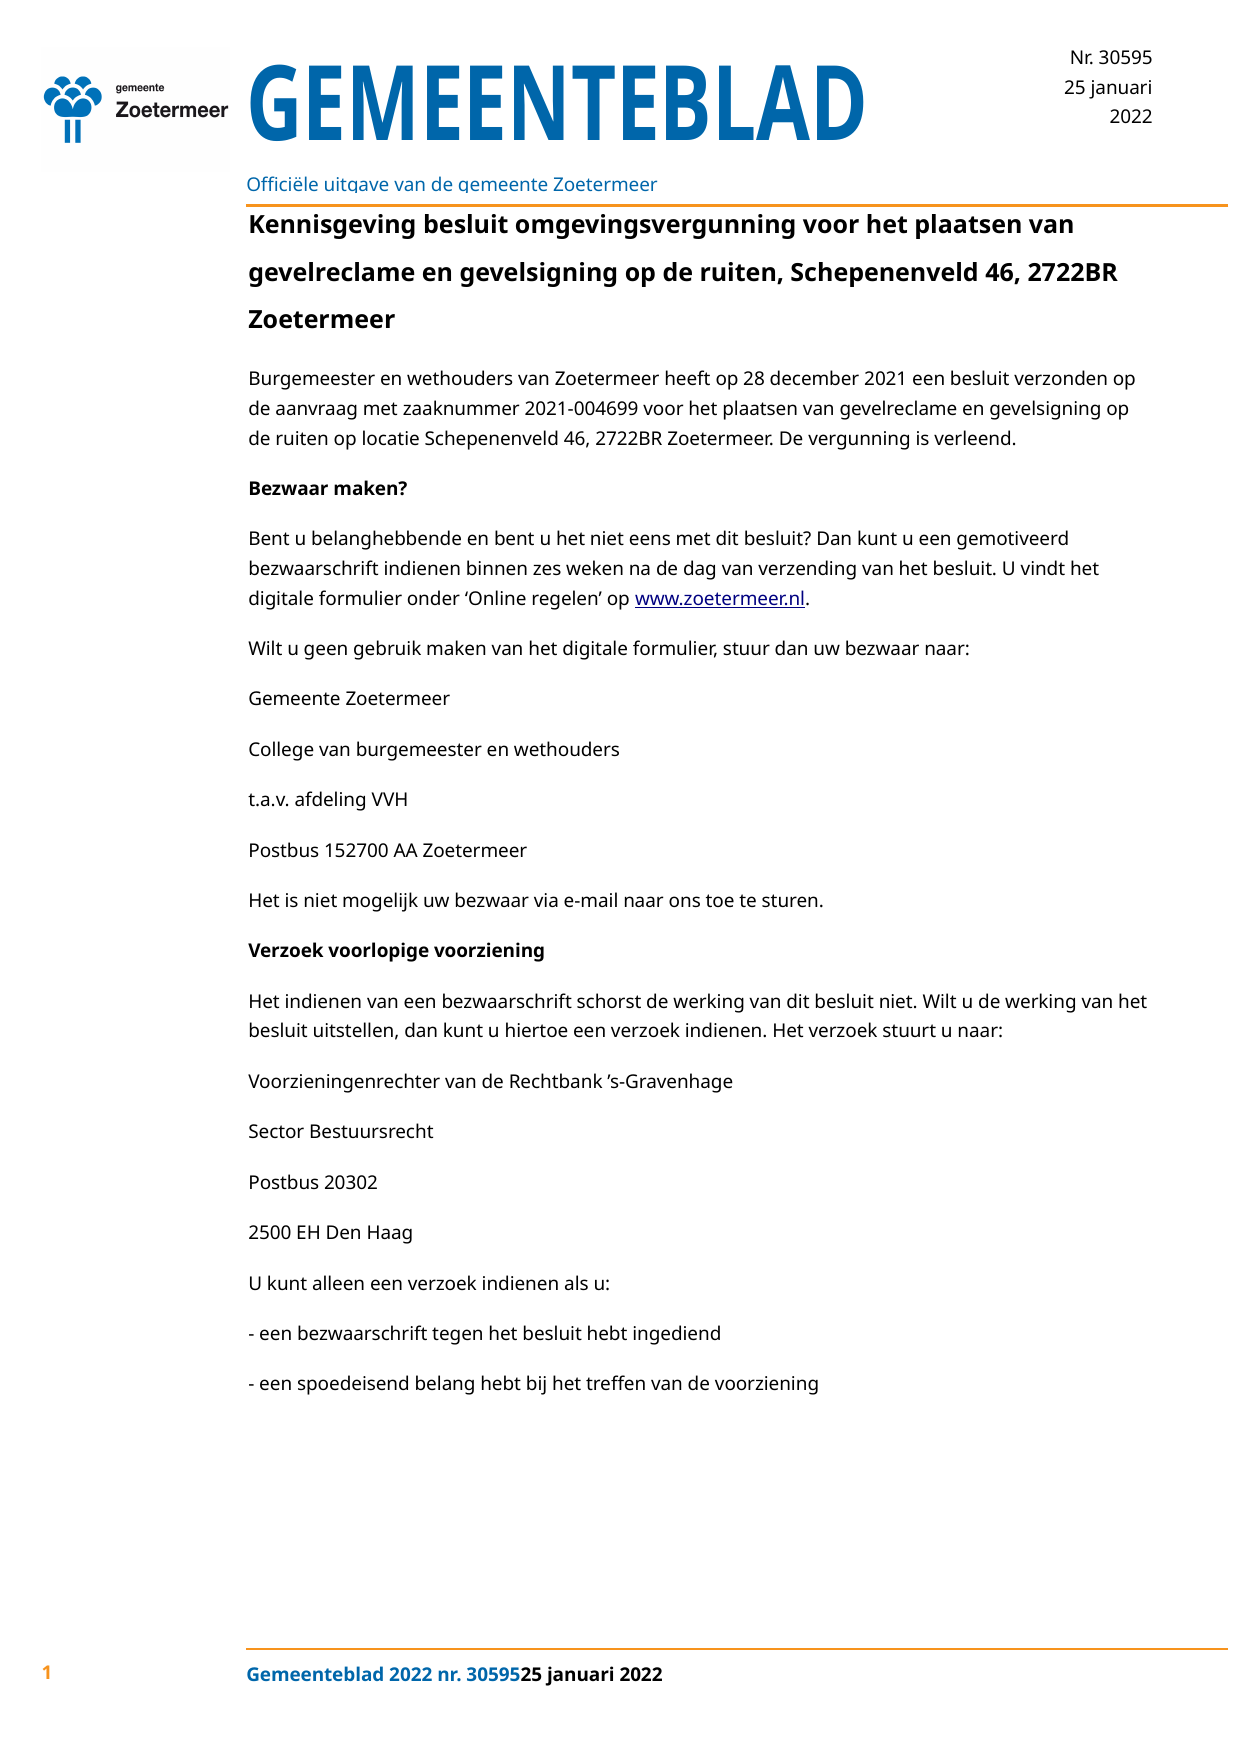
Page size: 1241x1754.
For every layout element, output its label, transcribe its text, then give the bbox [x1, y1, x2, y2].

text Gemeente Zoetermeer [248, 686, 1152, 711]
text - een spoedeisend belang hebt bij het treffen van de voorziening [248, 1371, 1152, 1396]
text Voorzieningenrechter van de Rechtbank ’s-Gravenhage [248, 1068, 1152, 1094]
text Kennisgeving besluit omgevingsvergunning voor het plaatsen van gevelreclame en gevelsigning op de ruiten, Schepenenveld 46, 2722BR Zoetermeer [248, 207, 1152, 336]
text 2500 EH Den Haag [248, 1219, 1152, 1245]
text - een bezwaarschrift tegen het besluit hebt ingediend [248, 1320, 1152, 1346]
text Bezwaar maken? [248, 475, 1152, 501]
picture [41, 47, 231, 172]
text Bent u belanghebbende en bent u het niet eens met dit besluit? Dan kunt u een gemotiveerd bezwaarschrift indienen binnen zes weken na de dag van verzending van het besluit. U vindt het digitale formulier onder ‘Online regelen’ op www.zoetermeer.nl. [248, 526, 1152, 610]
text Verzoek voorlopige voorziening [248, 938, 1152, 963]
text Postbus 152700 AA Zoetermeer [248, 837, 1152, 862]
text Sector Bestuursrecht [248, 1118, 1152, 1144]
text College van burgemeester en wethouders [248, 736, 1152, 762]
text t.a.v. afdeling VVH [248, 786, 1152, 812]
text Het indienen van een bezwaarschrift schorst de werking van dit besluit niet. Wilt u de werking van het besluit uitstellen, dan kunt u hiertoe een verzoek indienen. Het verzoek stuurt u naar: [248, 988, 1152, 1043]
text Het is niet mogelijk uw bezwaar via e-mail naar ons toe te sturen. [248, 887, 1152, 913]
text Postbus 20302 [248, 1169, 1152, 1194]
text Wilt u geen gebruik maken van het digitale formulier, stuur dan uw bezwaar naar: [248, 635, 1152, 661]
text Burgemeester en wethouders van Zoetermeer heeft op 28 december 2021 een besluit verzonden op de aanvraag met zaaknummer 2021-004699 voor het plaatsen van gevelreclame en gevelsigning op de ruiten op locatie Schepenenveld 46, 2722BR Zoetermeer. De vergunning is verleend. [248, 366, 1152, 450]
text U kunt alleen een verzoek indienen als u: [248, 1270, 1152, 1295]
